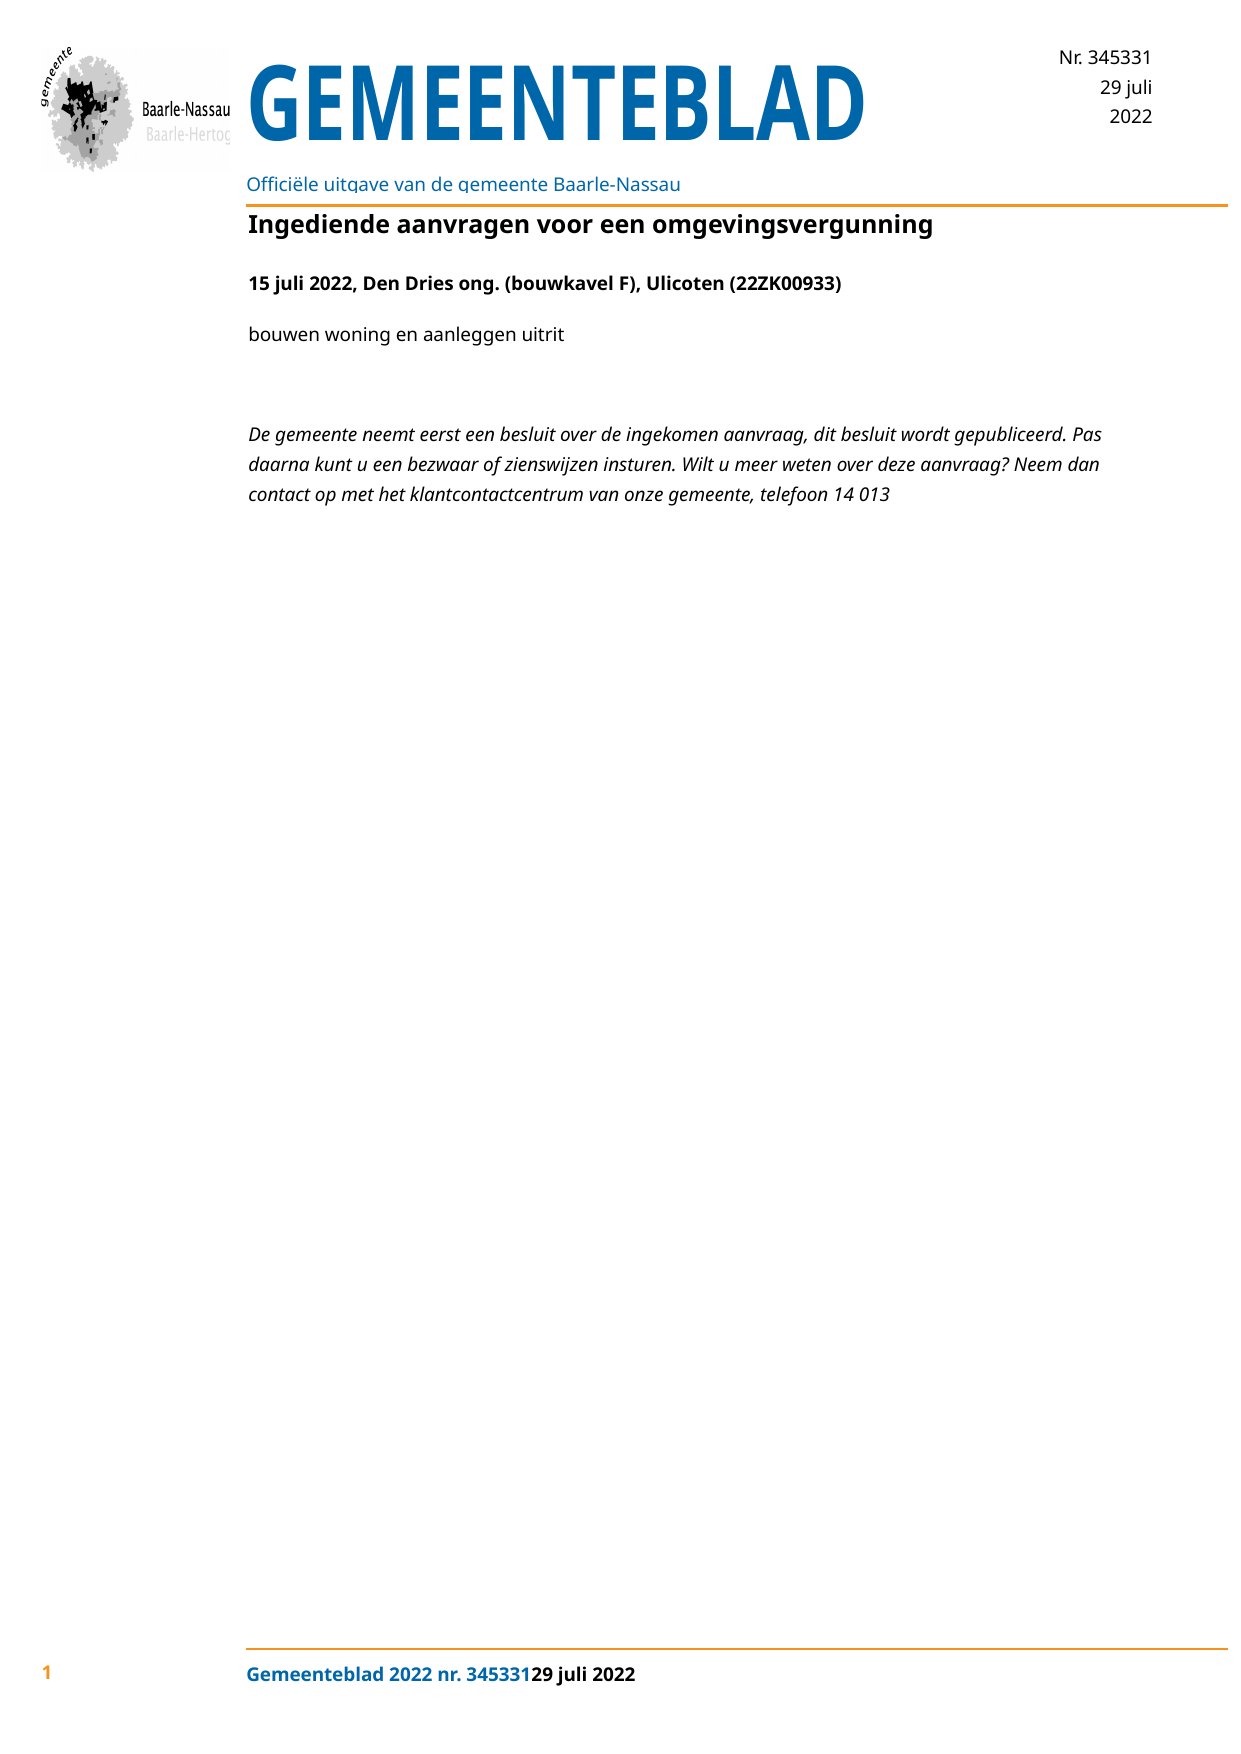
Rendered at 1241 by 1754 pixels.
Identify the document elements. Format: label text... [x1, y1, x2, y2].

text De gemeente neemt eerst een besluit over de ingekomen aanvraag, dit besluit wordt gepubliceerd. Pas daarna kunt u een bezwaar of zienswijzen insturen. Wilt u meer weten over deze aanvraag? Neem dan contact op met het klantcontactcentrum van onze gemeente, telefoon 14 013 [248, 422, 1152, 506]
text Ingediende aanvragen voor een omgevingsvergunning [248, 207, 1152, 241]
picture [41, 47, 231, 172]
text 15 juli 2022, Den Dries ong. (bouwkavel F), Ulicoten (22ZK00933) [248, 270, 1152, 296]
text bouwen woning en aanleggen uitrit [248, 321, 1152, 346]
